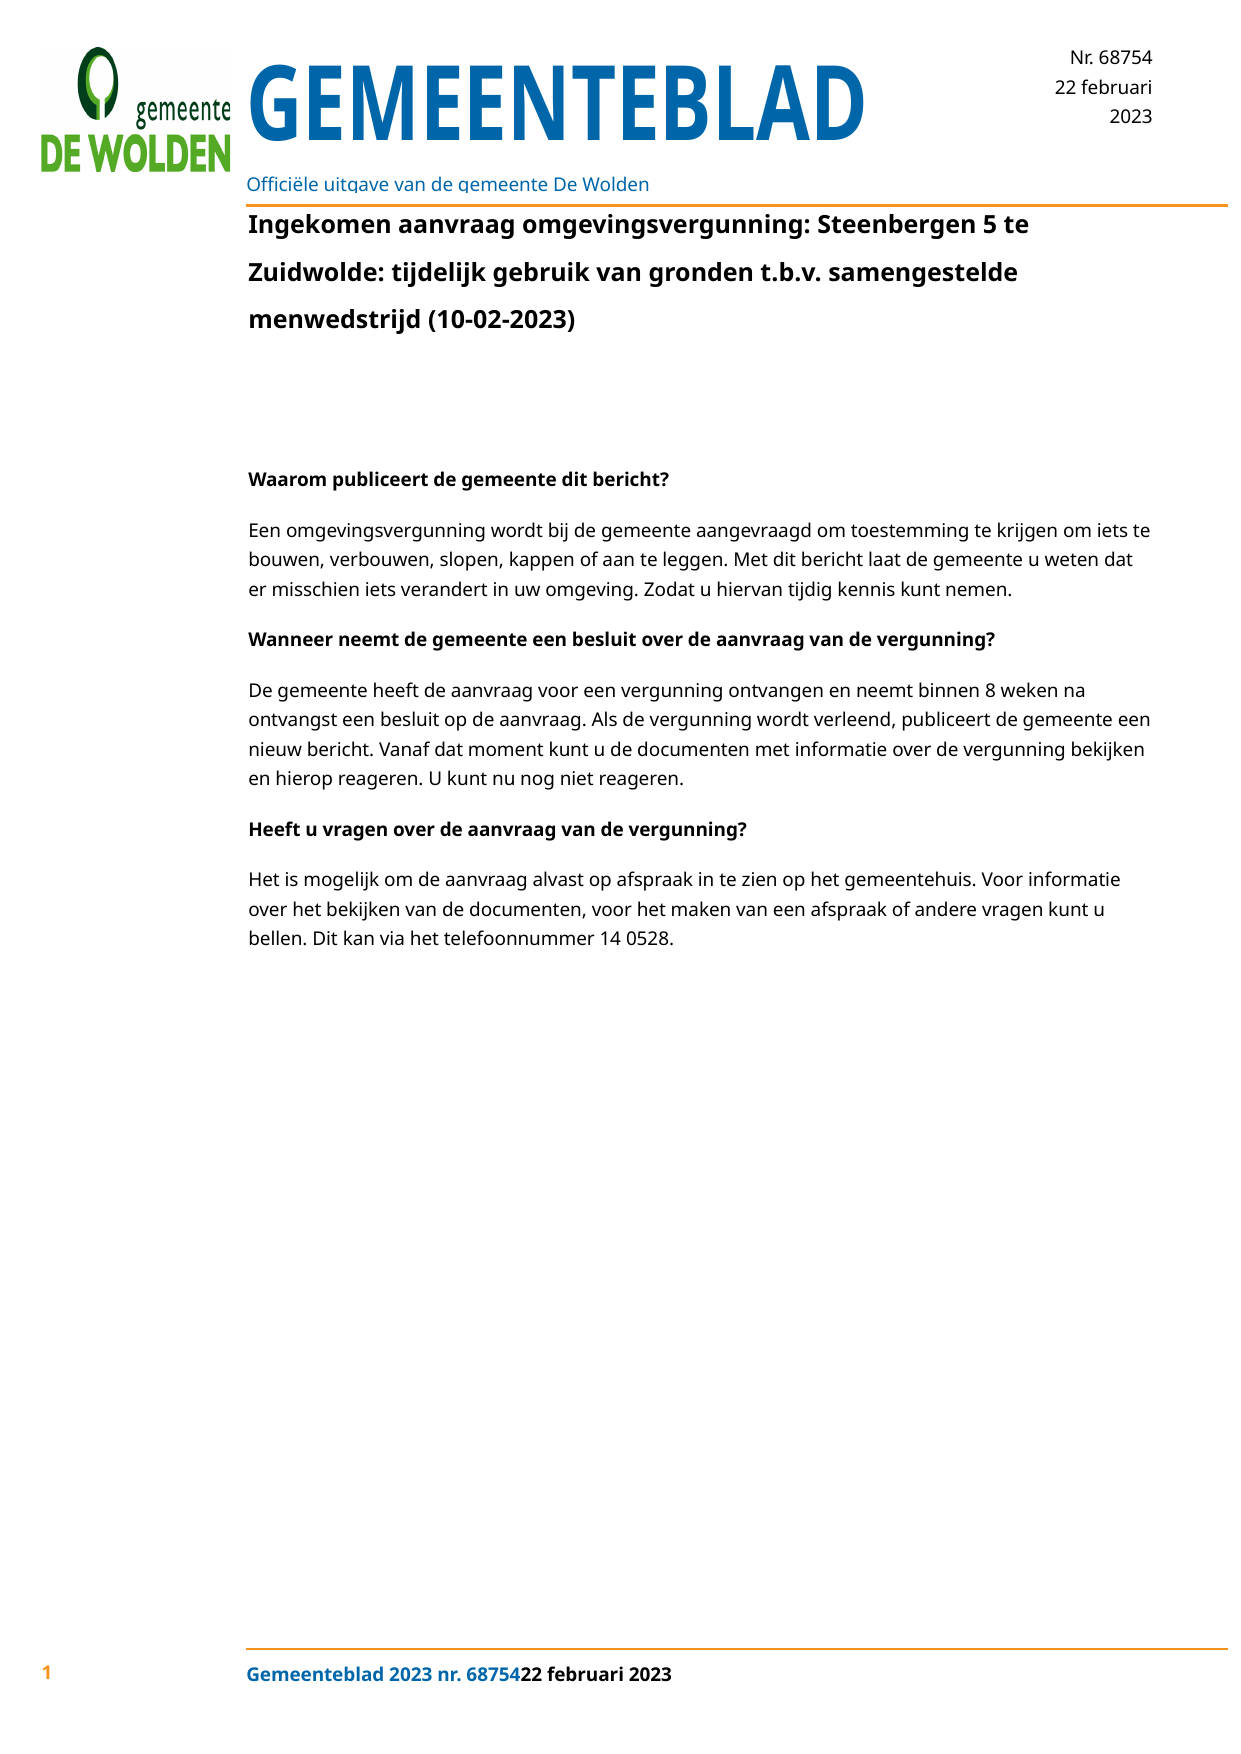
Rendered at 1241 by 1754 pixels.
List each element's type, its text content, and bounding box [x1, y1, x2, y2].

text Ingekomen aanvraag omgevingsvergunning: Steenbergen 5 te Zuidwolde: tijdelijk gebruik van gronden t.b.v. samengestelde menwedstrijd (10-02-2023) [248, 207, 1152, 336]
text De gemeente heeft de aanvraag voor een vergunning ontvangen en neemt binnen 8 weken na ontvangst een besluit op de aanvraag. Als de vergunning wordt verleend, publiceert de gemeente een nieuw bericht. Vanaf dat moment kunt u de documenten met informatie over de vergunning bekijken en hierop reageren. U kunt nu nog niet reageren. [248, 677, 1152, 791]
text Een omgevingsvergunning wordt bij de gemeente aangevraagd om toestemming te krijgen om iets te bouwen, verbouwen, slopen, kappen of aan te leggen. Met dit bericht laat de gemeente u weten dat er misschien iets verandert in uw omgeving. Zodat u hiervan tijdig kennis kunt nemen. [248, 517, 1152, 602]
text Waarom publiceert de gemeente dit bericht? [248, 466, 1152, 492]
picture [41, 47, 231, 172]
text Wanneer neemt de gemeente een besluit over de aanvraag van de vergunning? [248, 626, 1152, 652]
text Het is mogelijk om de aanvraag alvast op afspraak in te zien op het gemeentehuis. Voor informatie over het bekijken van de documenten, voor het maken van een afspraak of andere vragen kunt u bellen. Dit kan via het telefoonnummer 14 0528. [248, 866, 1152, 951]
text Heeft u vragen over de aanvraag van de vergunning? [248, 816, 1152, 842]
